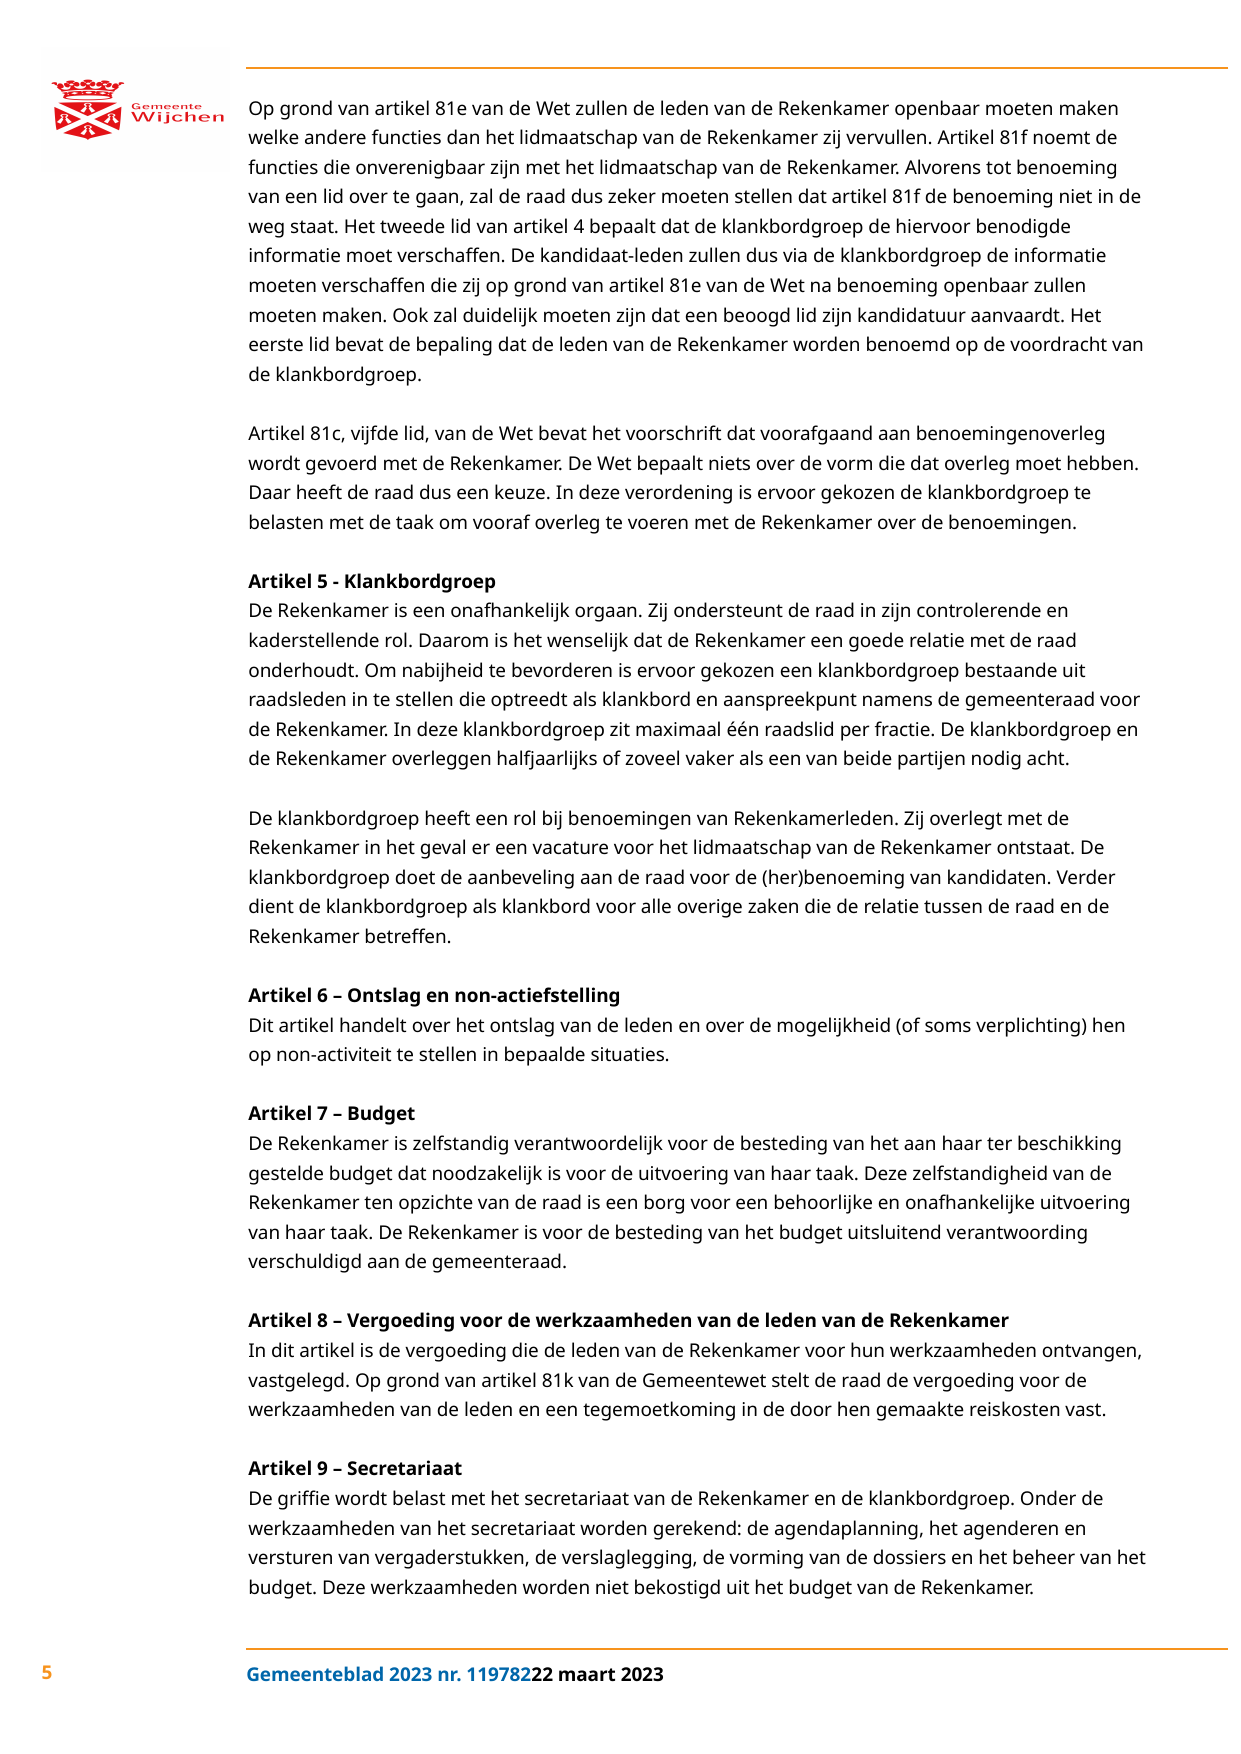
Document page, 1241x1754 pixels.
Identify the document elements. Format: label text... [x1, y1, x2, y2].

text Artikel 5 - Klankbordgroep [248, 568, 1152, 594]
text In dit artikel is de vergoeding die de leden van de Rekenkamer voor hun werkzaamheden ontvangen, vastgelegd. Op grond van artikel 81k van de Gemeentewet stelt de raad de vergoeding voor de werkzaamheden van de leden en een tegemoetkoming in de door hen gemaakte reiskosten vast. [248, 1337, 1152, 1422]
text Dit artikel handelt over het ontslag van de leden en over de mogelijkheid (of soms verplichting) hen op non-activiteit te stellen in bepaalde situaties. [248, 1012, 1152, 1067]
text De Rekenkamer is een onafhankelijk orgaan. Zij ondersteunt de raad in zijn controlerende en kaderstellende rol. Daarom is het wenselijk dat de Rekenkamer een goede relatie met de raad onderhoudt. Om nabijheid te bevorderen is ervoor gekozen een klankbordgroep bestaande uit raadsleden in te stellen die optreedt als klankbord en aanspreekpunt namens de gemeenteraad voor de Rekenkamer. In deze klankbordgroep zit maximaal één raadslid per fractie. De klankbordgroep en de Rekenkamer overleggen halfjaarlijks of zoveel vaker als een van beide partijen nodig acht. [248, 598, 1152, 771]
text Artikel 8 – Vergoeding voor de werkzaamheden van de leden van de Rekenkamer [248, 1308, 1152, 1333]
text De klankbordgroep heeft een rol bij benoemingen van Rekenkamerleden. Zij overlegt met de Rekenkamer in het geval er een vacature voor het lidmaatschap van de Rekenkamer ontstaat. De klankbordgroep doet de aanbeveling aan de raad voor de (her)benoeming van kandidaten. Verder dient de klankbordgroep als klankbord voor alle overige zaken die de relatie tussen de raad en de Rekenkamer betreffen. [248, 805, 1152, 949]
text Artikel 7 – Budget [248, 1101, 1152, 1126]
text Op grond van artikel 81e van de Wet zullen de leden van de Rekenkamer openbaar moeten maken welke andere functies dan het lidmaatschap van de Rekenkamer zij vervullen. Artikel 81f noemt de functies die onverenigbaar zijn met het lidmaatschap van de Rekenkamer. Alvorens tot benoeming van een lid over te gaan, zal de raad dus zeker moeten stellen dat artikel 81f de benoeming niet in de weg staat. Het tweede lid van artikel 4 bepaalt dat de klankbordgroep de hiervoor benodigde informatie moet verschaffen. De kandidaat-leden zullen dus via de klankbordgroep de informatie moeten verschaffen die zij op grond van artikel 81e van de Wet na benoeming openbaar zullen moeten maken. Ook zal duidelijk moeten zijn dat een beoogd lid zijn kandidatuur aanvaardt. Het eerste lid bevat de bepaling dat de leden van de Rekenkamer worden benoemd op de voordracht van de klankbordgroep. [248, 95, 1152, 387]
text Artikel 81c, vijfde lid, van de Wet bevat het voorschrift dat voorafgaand aan benoemingenoverleg wordt gevoerd met de Rekenkamer. De Wet bepaalt niets over de vorm die dat overleg moet hebben. Daar heeft de raad dus een keuze. In deze verordening is ervoor gekozen de klankbordgroep te belasten met de taak om vooraf overleg te voeren met de Rekenkamer over de benoemingen. [248, 420, 1152, 535]
text De Rekenkamer is zelfstandig verantwoordelijk voor de besteding van het aan haar ter beschikking gestelde budget dat noodzakelijk is voor de uitvoering van haar taak. Deze zelfstandigheid van de Rekenkamer ten opzichte van de raad is een borg voor een behoorlijke en onafhankelijke uitvoering van haar taak. De Rekenkamer is voor de besteding van het budget uitsluitend verantwoording verschuldigd aan de gemeenteraad. [248, 1130, 1152, 1274]
picture [41, 47, 231, 172]
text Artikel 6 – Ontslag en non-actiefstelling [248, 982, 1152, 1008]
text De griffie wordt belast met het secretariaat van de Rekenkamer en de klankbordgroep. Onder de werkzaamheden van het secretariaat worden gerekend: de agendaplanning, het agenderen en versturen van vergaderstukken, de verslaglegging, de vorming van de dossiers en het beheer van het budget. Deze werkzaamheden worden niet bekostigd uit het budget van de Rekenkamer. [248, 1485, 1152, 1600]
text Artikel 9 – Secretariaat [248, 1456, 1152, 1481]
